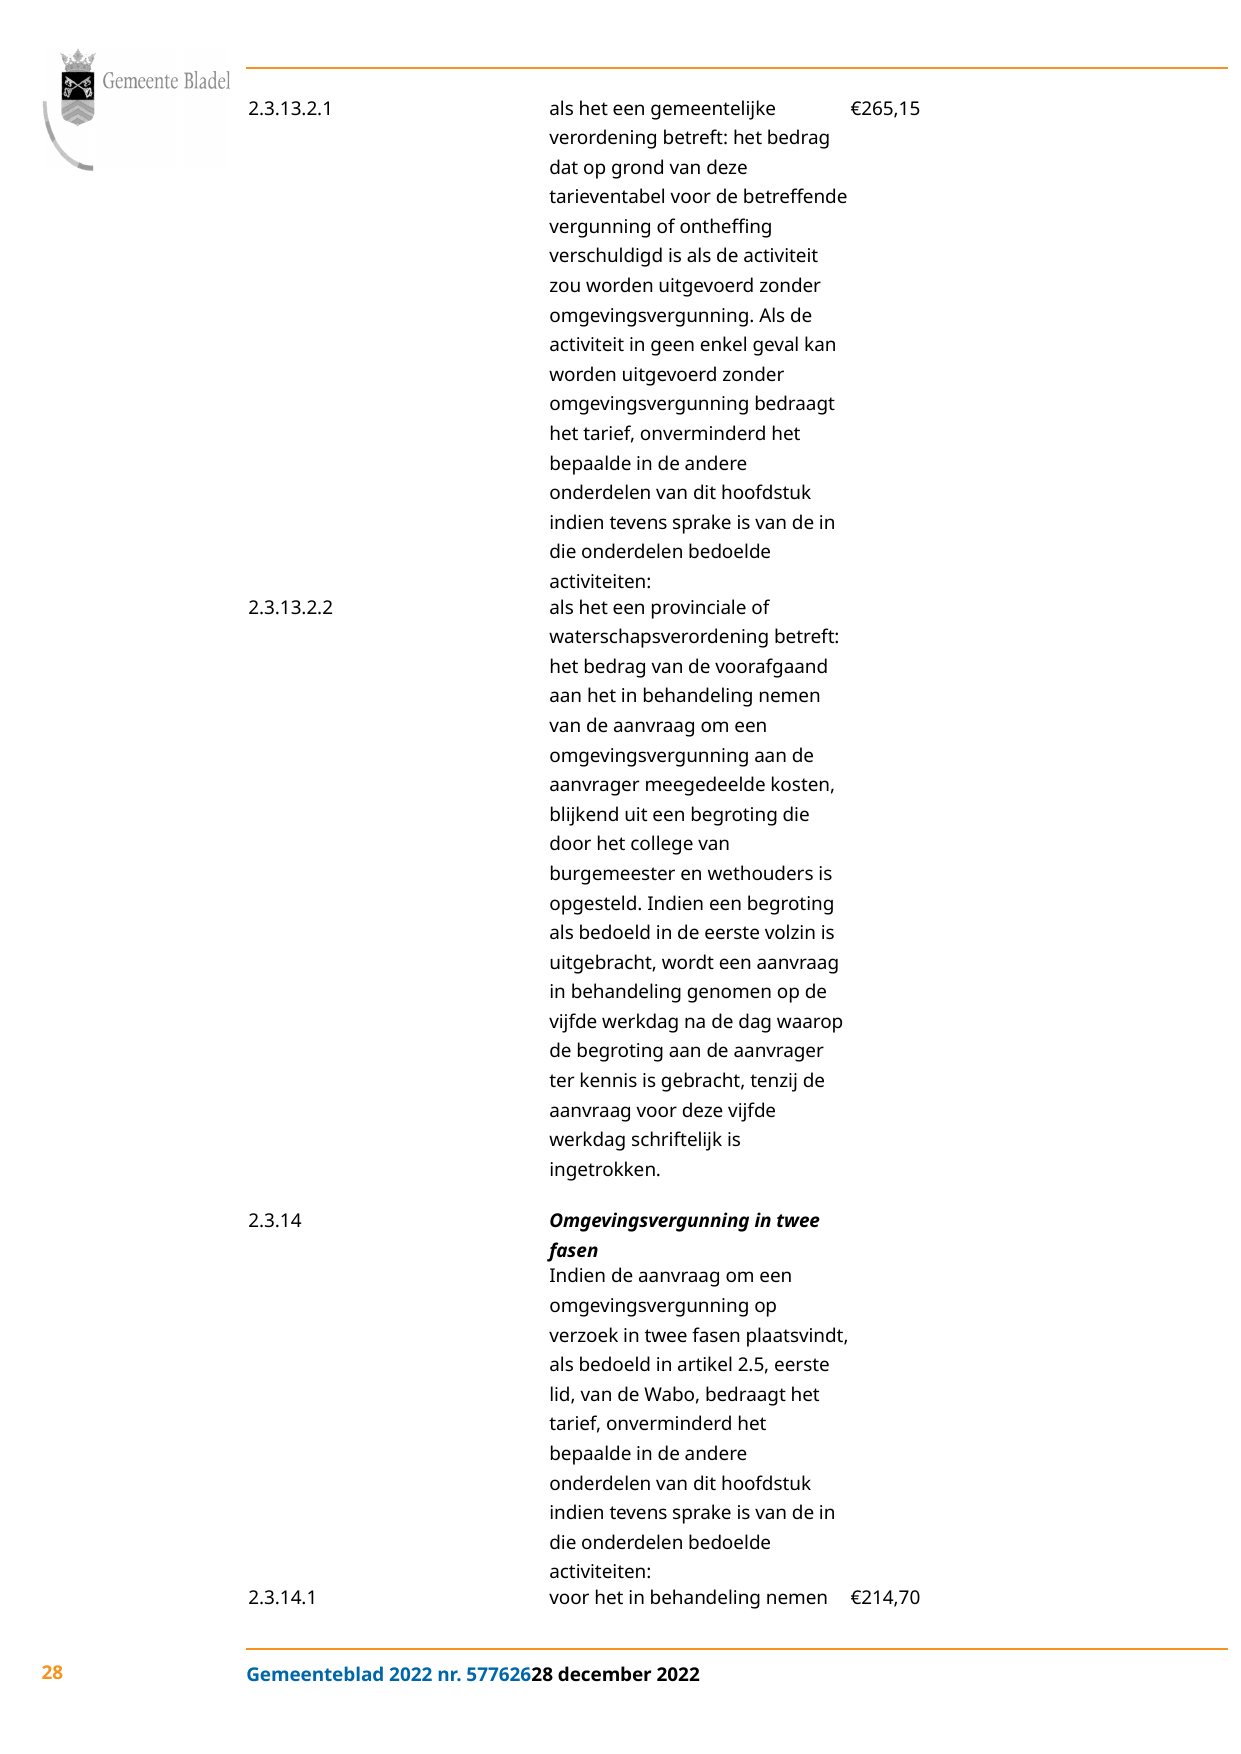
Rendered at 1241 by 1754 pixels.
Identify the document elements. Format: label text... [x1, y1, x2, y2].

table_cell Omgevingsvergunning in twee fasen [549, 1208, 850, 1263]
table_cell [850, 1182, 1152, 1207]
table_cell [248, 1182, 549, 1207]
table_cell 2.3.13.2.1 [248, 95, 549, 594]
table_cell voor het in behandeling nemen [549, 1584, 850, 1610]
table_cell als het een gemeentelijke verordening betreft: het bedrag dat op grond van deze tarieventabel voor de betreffende vergunning of ontheffing verschuldigd is als de activiteit zou worden uitgevoerd zonder omgevingsvergunning. Als de activiteit in geen enkel geval kan worden uitgevoerd zonder omgevingsvergunning bedraagt het tarief, onverminderd het bepaalde in de andere onderdelen van dit hoofdstuk indien tevens sprake is van de in die onderdelen bedoelde activiteiten: [549, 95, 850, 594]
table_cell [549, 1182, 850, 1207]
table_cell [248, 1263, 549, 1584]
table_cell [850, 594, 1152, 1182]
table_cell 2.3.14.1 [248, 1584, 549, 1610]
table_cell 2.3.13.2.2 [248, 594, 549, 1182]
table_cell [850, 1263, 1152, 1584]
table_cell 2.3.14 [248, 1208, 549, 1263]
table_cell Indien de aanvraag om een omgevingsvergunning op verzoek in twee fasen plaatsvindt, als bedoeld in artikel 2.5, eerste lid, van de Wabo, bedraagt het tarief, onverminderd het bepaalde in de andere onderdelen van dit hoofdstuk indien tevens sprake is van de in die onderdelen bedoelde activiteiten: [549, 1263, 850, 1584]
table_cell als het een provinciale of waterschapsverordening betreft: het bedrag van de voorafgaand aan het in behandeling nemen van de aanvraag om een omgevingsvergunning aan de aanvrager meegedeelde kosten, blijkend uit een begroting die door het college van burgemeester en wethouders is opgesteld. Indien een begroting als bedoeld in de eerste volzin is uitgebracht, wordt een aanvraag in behandeling genomen op de vijfde werkdag na de dag waarop de begroting aan de aanvrager ter kennis is gebracht, tenzij de aanvraag voor deze vijfde werkdag schriftelijk is ingetrokken. [549, 594, 850, 1182]
table_cell [850, 1208, 1152, 1263]
picture [41, 47, 231, 172]
table_cell €214,70 [850, 1584, 1152, 1610]
table_cell €265,15 [850, 95, 1152, 594]
